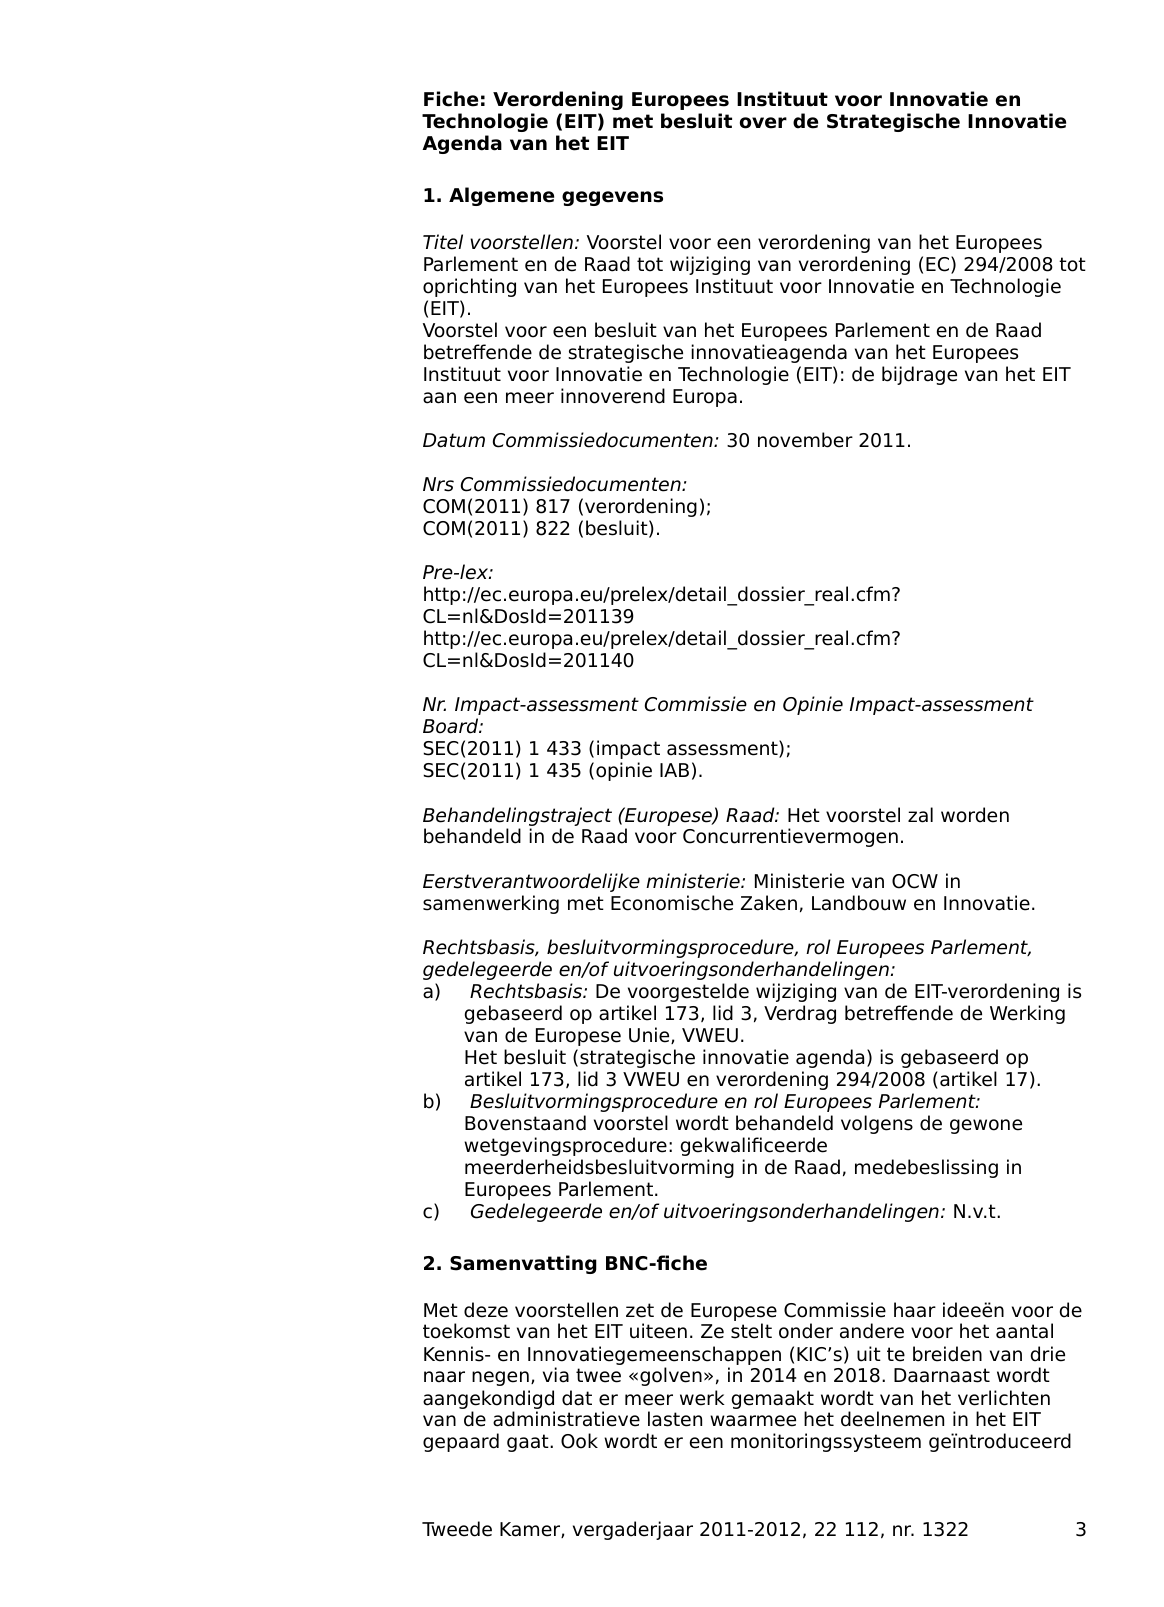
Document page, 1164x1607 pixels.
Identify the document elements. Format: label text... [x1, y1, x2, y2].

text Het besluit (strategische innovatie agenda) is gebaseerd op artikel 173, lid 3 VWEU en verordening 294/2008 (artikel 17). [464, 1047, 1087, 1091]
text SEC(2011) 1 435 (opinie IAB). [422, 760, 1087, 782]
text Voorstel voor een besluit van het Europees Parlement en de Raad betreffende de strategische innovatieagenda van het Europees Instituut voor Innovatie en Technologie (EIT): de bijdrage van het EIT aan een meer innoverend Europa. [422, 320, 1087, 408]
text http://ec.europa.eu/prelex/detail_dossier_real.cfm?CL=nl&DosId=201139 [422, 584, 1087, 628]
text Rechtsbasis, besluitvormingsprocedure, rol Europees Parlement, gedelegeerde en/of uitvoeringsonderhandelingen: [422, 937, 1087, 981]
text Eerstverantwoordelijke ministerie: Ministerie van OCW in samenwerking met Economische Zaken, Landbouw en Innovatie. [422, 871, 1087, 914]
subtitle 2. Samenvatting BNC-fiche [422, 1252, 1087, 1274]
text Nrs Commissiedocumenten: [422, 474, 1087, 496]
text COM(2011) 817 (verordening); [422, 496, 1087, 518]
text c) Gedelegeerde en/of uitvoeringsonderhandelingen: N.v.t. [422, 1201, 1087, 1222]
text SEC(2011) 1 433 (impact assessment); [422, 738, 1087, 760]
text b) Besluitvormingsprocedure en rol Europees Parlement: Bovenstaand voorstel wordt behandeld volgens de gewone wetgevingsprocedure: gekwalificeerde meerderheidsbesluitvorming in de Raad, medebeslissing in Europees Parlement. [422, 1091, 1087, 1201]
text Behandelingstraject (Europese) Raad: Het voorstel zal worden behandeld in de Raad voor Concurrentievermogen. [422, 804, 1087, 848]
text http://ec.europa.eu/prelex/detail_dossier_real.cfm?CL=nl&DosId=201140 [422, 628, 1087, 672]
text Datum Commissiedocumenten: 30 november 2011. [422, 430, 1087, 452]
text Met deze voorstellen zet de Europese Commissie haar ideeën voor de toekomst van het EIT uiteen. Ze stelt onder andere voor het aantal Kennis- en Innovatiegemeenschappen (KIC’s) uit te breiden van drie naar negen, via twee «golven», in 2014 en 2018. Daarnaast wordt aangekondigd dat er meer werk gemaakt wordt van het verlichten van de administratieve lasten waarmee het deelnemen in het EIT gepaard gaat. Ook wordt er een monitoringssysteem geïntroduceerd [422, 1299, 1087, 1453]
text a) Rechtsbasis: De voorgestelde wijziging van de EIT-verordening is gebaseerd op artikel 173, lid 3, Verdrag betreffende de Werking van de Europese Unie, VWEU. [422, 981, 1087, 1047]
subtitle Fiche: Verordening Europees Instituut voor Innovatie en Technologie (EIT) met besluit over de Strategische Innovatie Agenda van het EIT [422, 89, 1087, 155]
text COM(2011) 822 (besluit). [422, 518, 1087, 540]
text Titel voorstellen: Voorstel voor een verordening van het Europees Parlement en de Raad tot wijziging van verordening (EC) 294/2008 tot oprichting van het Europees Instituut voor Innovatie en Technologie (EIT). [422, 232, 1087, 320]
text Pre-lex: [422, 562, 1087, 584]
subtitle 1. Algemene gegevens [422, 185, 1087, 207]
text Nr. Impact-assessment Commissie en Opinie Impact-assessment Board: [422, 694, 1087, 738]
